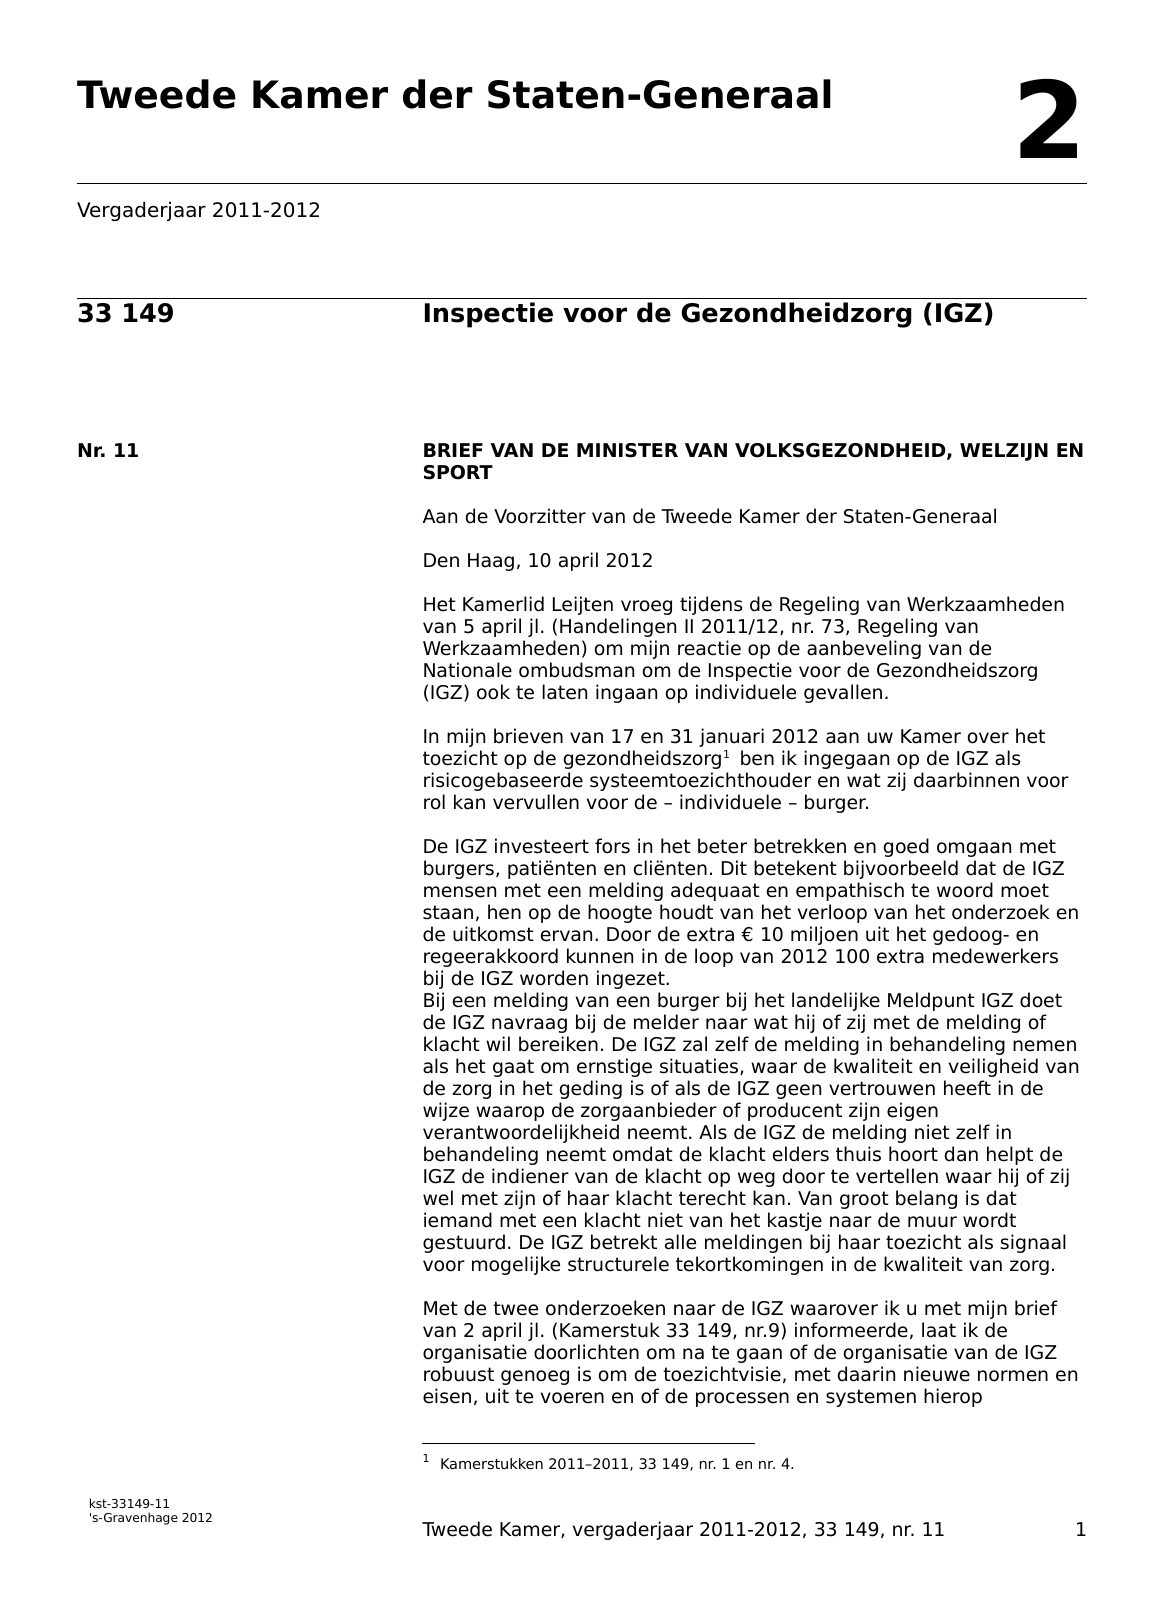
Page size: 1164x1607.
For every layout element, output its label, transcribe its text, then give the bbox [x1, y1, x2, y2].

text Bij een melding van een burger bij het landelijke Meldpunt IGZ doet de IGZ navraag bij de melder naar wat hij of zij met de melding of klacht wil bereiken. De IGZ zal zelf de melding in behandeling nemen als het gaat om ernstige situaties, waar de kwaliteit en veiligheid van de zorg in het geding is of als de IGZ geen vertrouwen heeft in de wijze waarop de zorgaanbieder of producent zijn eigen verantwoordelijkheid neemt. Als de IGZ de melding niet zelf in behandeling neemt omdat de klacht elders thuis hoort dan helpt de IGZ de indiener van de klacht op weg door te vertellen waar hij of zij wel met zijn of haar klacht terecht kan. Van groot belang is dat iemand met een klacht niet van het kastje naar de muur wordt gestuurd. De IGZ betrekt alle meldingen bij haar toezicht als signaal voor mogelijke structurele tekortkomingen in de kwaliteit van zorg. [422, 990, 1087, 1276]
text In mijn brieven van 17 en 31 januari 2012 aan uw Kamer over het toezicht op de gezondheidszorg ben ik ingegaan op de IGZ als risicogebaseerde systeemtoezichthouder en wat zij daarbinnen voor rol kan vervullen voor de – individuele – burger. [422, 726, 1087, 814]
text Het Kamerlid Leijten vroeg tijdens de Regeling van Werkzaamheden van 5 april jl. (Handelingen II 2011/12, nr. 73, Regeling van Werkzaamheden) om mijn reactie op de aanbeveling van de Nationale ombudsman om de Inspectie voor de Gezondheidszorg (IGZ) ook te laten ingaan op individuele gevallen. [422, 594, 1087, 704]
table_header Tweede Kamer der Staten-Generaal [77, 59, 886, 183]
text Den Haag, 10 april 2012 [422, 550, 1087, 572]
table_header 2 [886, 59, 1087, 183]
text kst-33149-11 [88, 1497, 323, 1511]
subtitle Nr. 11 BRIEF VAN DE MINISTER VAN VOLKSGEZONDHEID, WELZIJN EN SPORT [77, 440, 1087, 484]
text Kamerstukken 2011–2011, 33 149, nr. 1 en nr. 4. [422, 1452, 1087, 1474]
text Aan de Voorzitter van de Tweede Kamer der Staten-Generaal [422, 506, 1087, 528]
table_cell Vergaderjaar 2011-2012 [77, 184, 1087, 298]
text 's-Gravenhage 2012 [88, 1511, 323, 1525]
text Met de twee onderzoeken naar de IGZ waarover ik u met mijn brief van 2 april jl. (Kamerstuk 33 149, nr.9) informeerde, laat ik de organisatie doorlichten om na te gaan of de organisatie van de IGZ robuust genoeg is om de toezichtvisie, met daarin nieuwe normen en eisen, uit te voeren en of de processen en systemen hierop [422, 1298, 1087, 1408]
text De IGZ investeert fors in het beter betrekken en goed omgaan met burgers, patiënten en cliënten. Dit betekent bijvoorbeeld dat de IGZ mensen met een melding adequaat en empathisch te woord moet staan, hen op de hoogte houdt van het verloop van het onderzoek en de uitkomst ervan. Door de extra € 10 miljoen uit het gedoog- en regeerakkoord kunnen in de loop van 2012 100 extra medewerkers bij de IGZ worden ingezet. [422, 836, 1087, 990]
subtitle 33 149 Inspectie voor de Gezondheidzorg (IGZ) [77, 299, 1087, 329]
